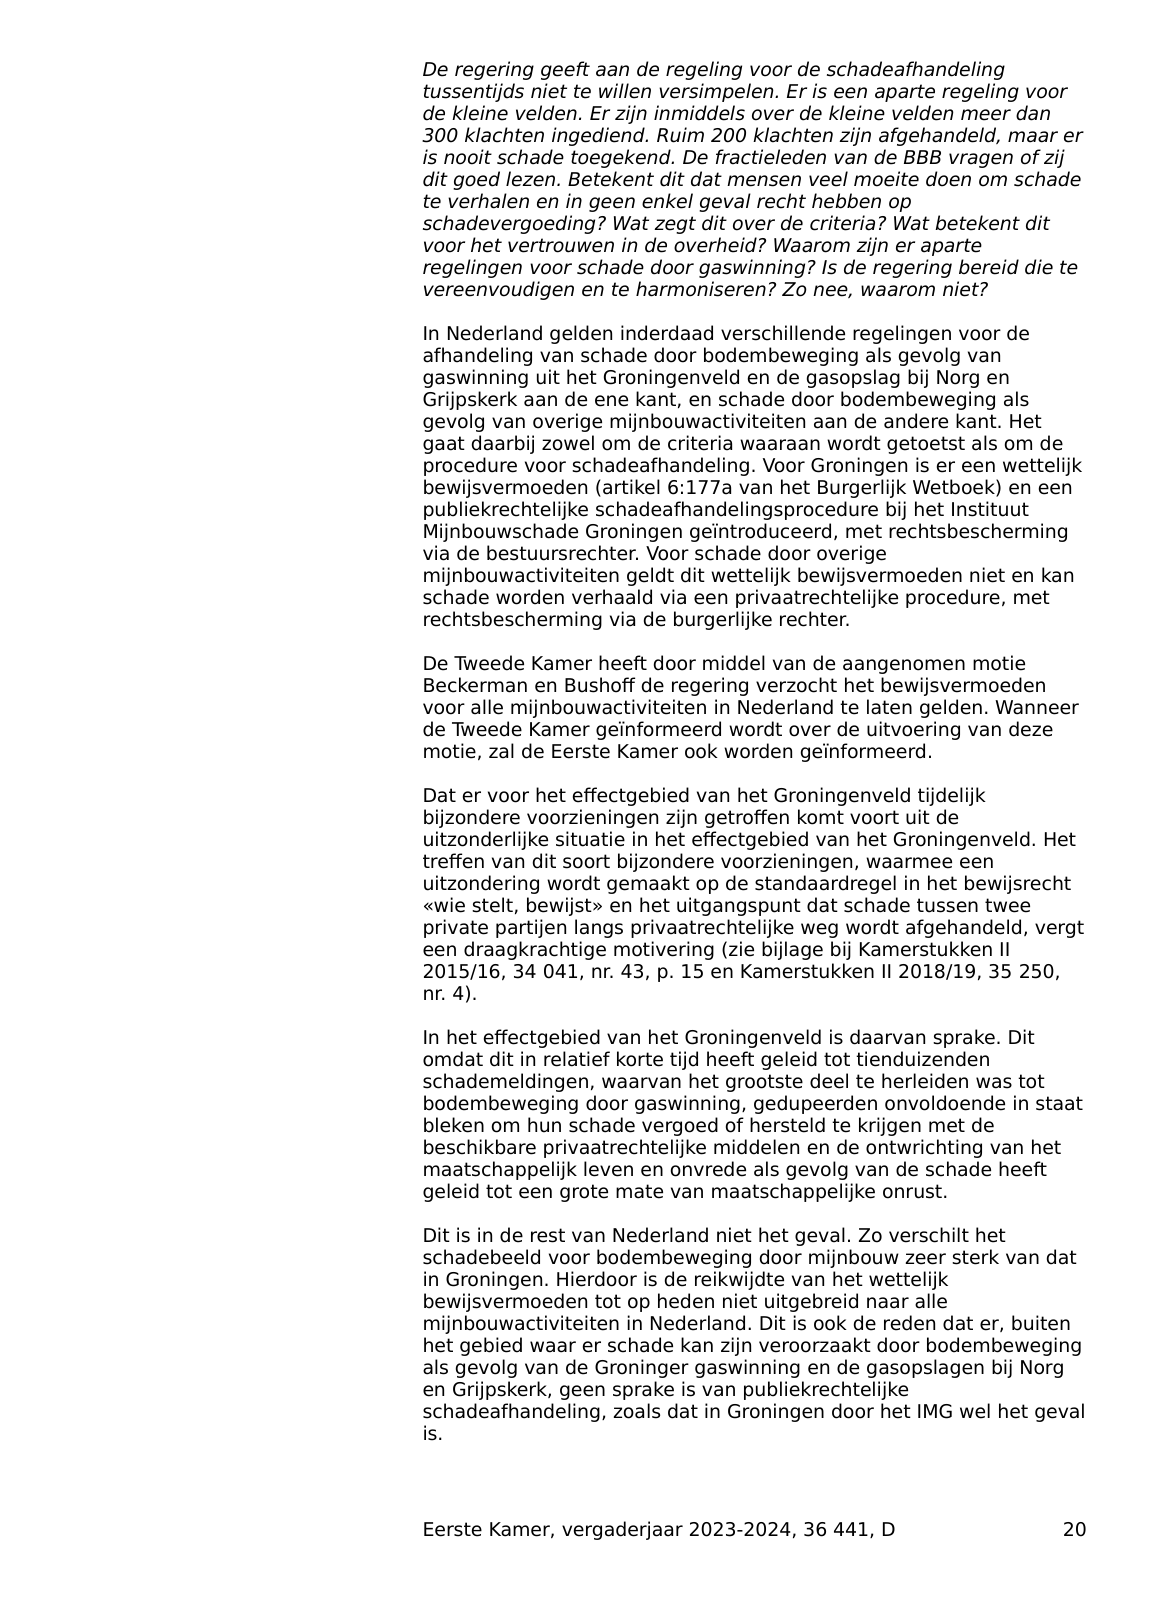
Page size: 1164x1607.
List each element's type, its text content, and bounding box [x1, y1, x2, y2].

text In het effectgebied van het Groningenveld is daarvan sprake. Dit omdat dit in relatief korte tijd heeft geleid tot tienduizenden schademeldingen, waarvan het grootste deel te herleiden was tot bodembeweging door gaswinning, gedupeerden onvoldoende in staat bleken om hun schade vergoed of hersteld te krijgen met de beschikbare privaatrechtelijke middelen en de ontwrichting van het maatschappelijk leven en onvrede als gevolg van de schade heeft geleid tot een grote mate van maatschappelijke onrust. [422, 1027, 1087, 1203]
text Dat er voor het effectgebied van het Groningenveld tijdelijk bijzondere voorzieningen zijn getroffen komt voort uit de uitzonderlijke situatie in het effectgebied van het Groningenveld. Het treffen van dit soort bijzondere voorzieningen, waarmee een uitzondering wordt gemaakt op de standaardregel in het bewijsrecht «wie stelt, bewijst» en het uitgangspunt dat schade tussen twee private partijen langs privaatrechtelijke weg wordt afgehandeld, vergt een draagkrachtige motivering (zie bijlage bij Kamerstukken II 2015/16, 34 041, nr. 43, p. 15 en Kamerstukken II 2018/19, 35 250, nr. 4). [422, 785, 1087, 1005]
text Dit is in de rest van Nederland niet het geval. Zo verschilt het schadebeeld voor bodembeweging door mijnbouw zeer sterk van dat in Groningen. Hierdoor is de reikwijdte van het wettelijk bewijsvermoeden tot op heden niet uitgebreid naar alle mijnbouwactiviteiten in Nederland. Dit is ook de reden dat er, buiten het gebied waar er schade kan zijn veroorzaakt door bodembeweging als gevolg van de Groninger gaswinning en de gasopslagen bij Norg en Grijpskerk, geen sprake is van publiekrechtelijke schadeafhandeling, zoals dat in Groningen door het IMG wel het geval is. [422, 1225, 1087, 1445]
text In Nederland gelden inderdaad verschillende regelingen voor de afhandeling van schade door bodembeweging als gevolg van gaswinning uit het Groningenveld en de gasopslag bij Norg en Grijpskerk aan de ene kant, en schade door bodembeweging als gevolg van overige mijnbouwactiviteiten aan de andere kant. Het gaat daarbij zowel om de criteria waaraan wordt getoetst als om de procedure voor schadeafhandeling. Voor Groningen is er een wettelijk bewijsvermoeden (artikel 6:177a van het Burgerlijk Wetboek) en een publiekrechtelijke schadeafhandelingsprocedure bij het Instituut Mijnbouwschade Groningen geïntroduceerd, met rechtsbescherming via de bestuursrechter. Voor schade door overige mijnbouwactiviteiten geldt dit wettelijk bewijsvermoeden niet en kan schade worden verhaald via een privaatrechtelijke procedure, met rechtsbescherming via de burgerlijke rechter. [422, 323, 1087, 631]
text De regering geeft aan de regeling voor de schadeafhandeling tussentijds niet te willen versimpelen. Er is een aparte regeling voor de kleine velden. Er zijn inmiddels over de kleine velden meer dan 300 klachten ingediend. Ruim 200 klachten zijn afgehandeld, maar er is nooit schade toegekend. De fractieleden van de BBB vragen of zij dit goed lezen. Betekent dit dat mensen veel moeite doen om schade te verhalen en in geen enkel geval recht hebben op schadevergoeding? Wat zegt dit over de criteria? Wat betekent dit voor het vertrouwen in de overheid? Waarom zijn er aparte regelingen voor schade door gaswinning? Is de regering bereid die te vereenvoudigen en te harmoniseren? Zo nee, waarom niet? [422, 59, 1087, 301]
text De Tweede Kamer heeft door middel van de aangenomen motie Beckerman en Bushoff de regering verzocht het bewijsvermoeden voor alle mijnbouwactiviteiten in Nederland te laten gelden. Wanneer de Tweede Kamer geïnformeerd wordt over de uitvoering van deze motie, zal de Eerste Kamer ook worden geïnformeerd. [422, 653, 1087, 763]
